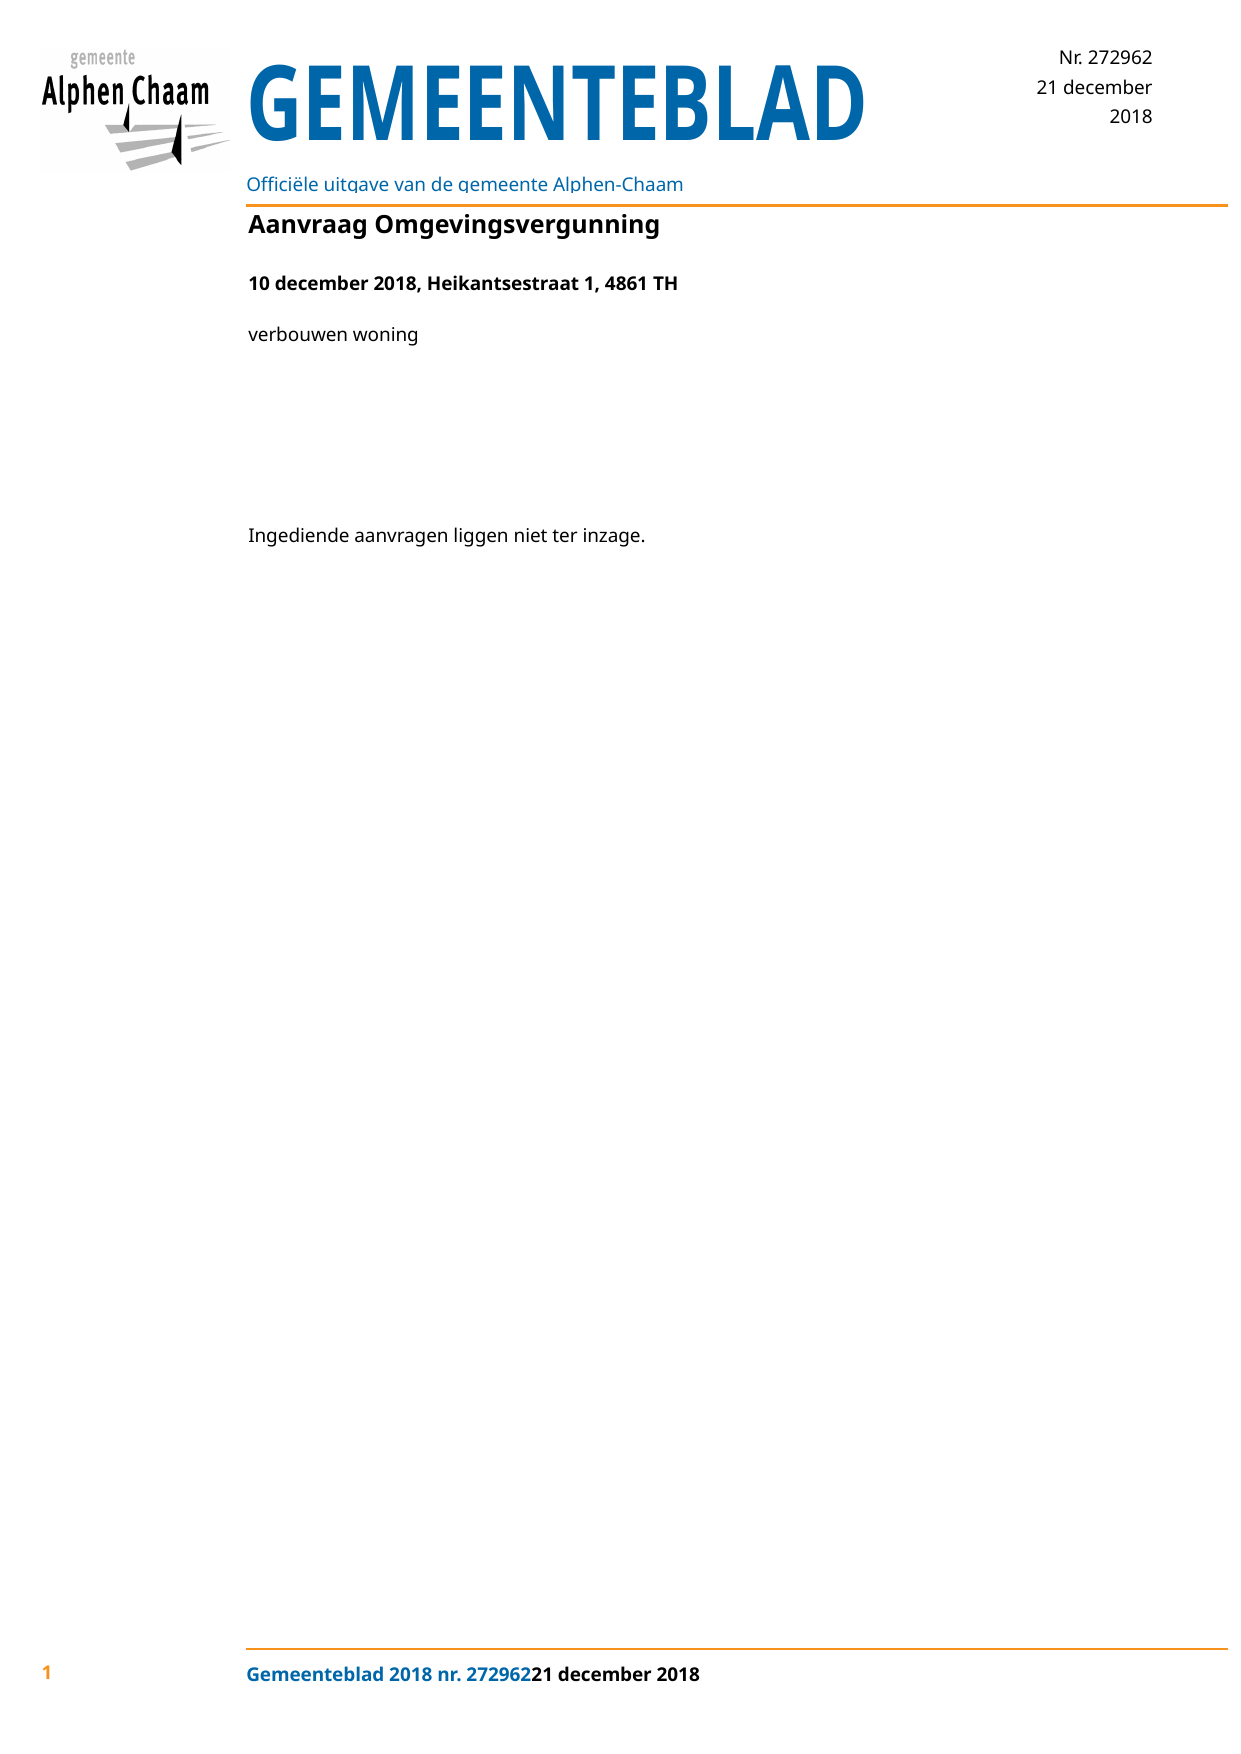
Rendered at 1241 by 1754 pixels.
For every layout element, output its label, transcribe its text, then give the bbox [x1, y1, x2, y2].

text Aanvraag Omgevingsvergunning [248, 207, 1152, 241]
text verbouwen woning [248, 321, 1152, 346]
text 10 december 2018, Heikantsestraat 1, 4861 TH [248, 270, 1152, 296]
picture [41, 47, 231, 172]
text Ingediende aanvragen liggen niet ter inzage. [248, 522, 1152, 548]
